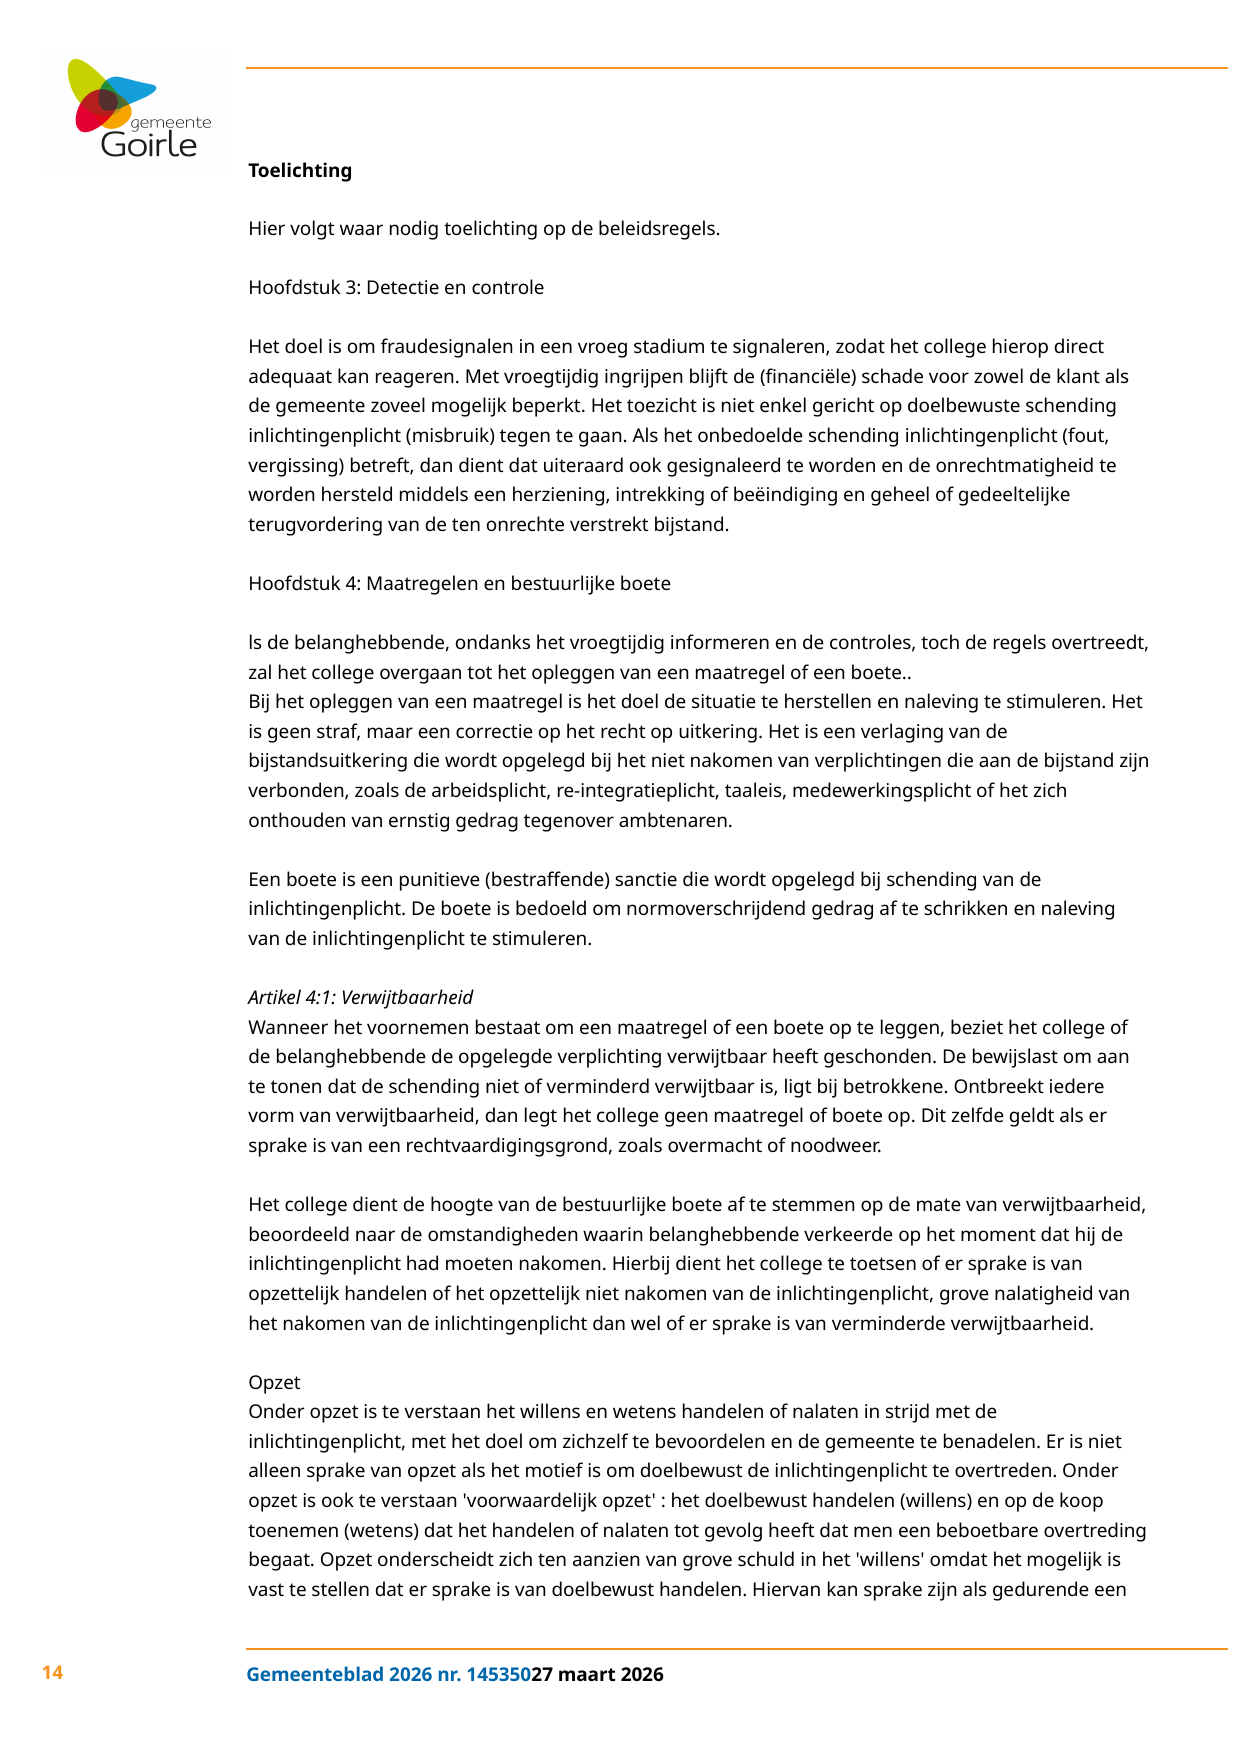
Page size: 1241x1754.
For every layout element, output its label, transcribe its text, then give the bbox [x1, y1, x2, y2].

text Onder opzet is te verstaan het willens en wetens handelen of nalaten in strijd met de inlichtingenplicht, met het doel om zichzelf te bevoordelen en de gemeente te benadelen. Er is niet alleen sprake van opzet als het motief is om doelbewust de inlichtingenplicht te overtreden. Onder opzet is ook te verstaan 'voorwaardelijk opzet' : het doelbewust handelen (willens) en op de koop toenemen (wetens) dat het handelen of nalaten tot gevolg heeft dat men een beboetbare overtreding begaat. Opzet onderscheidt zich ten aanzien van grove schuld in het 'willens' omdat het mogelijk is vast te stellen dat er sprake is van doelbewust handelen. Hiervan kan sprake zijn als gedurende een [248, 1398, 1152, 1602]
text Het college dient de hoogte van de bestuurlijke boete af te stemmen op de mate van verwijtbaarheid, beoordeeld naar de omstandigheden waarin belanghebbende verkeerde op het moment dat hij de inlichtingenplicht had moeten nakomen. Hierbij dient het college te toetsen of er sprake is van opzettelijk handelen of het opzettelijk niet nakomen van de inlichtingenplicht, grove nalatigheid van het nakomen van de inlichtingenplicht dan wel of er sprake is van verminderde verwijtbaarheid. [248, 1191, 1152, 1335]
text Bij het opleggen van een maatregel is het doel de situatie te herstellen en naleving te stimuleren. Het is geen straf, maar een correctie op het recht op uitkering. Het is een verlaging van de bijstandsuitkering die wordt opgelegd bij het niet nakomen van verplichtingen die aan de bijstand zijn verbonden, zoals de arbeidsplicht, re-integratieplicht, taaleis, medewerkingsplicht of het zich onthouden van ernstig gedrag tegenover ambtenaren. [248, 688, 1152, 832]
text Hoofdstuk 4: Maatregelen en bestuurlijke boete [248, 570, 1152, 596]
text Het doel is om fraudesignalen in een vroeg stadium te signaleren, zodat het college hierop direct adequaat kan reageren. Met vroegtijdig ingrijpen blijft de (financiële) schade voor zowel de klant als de gemeente zoveel mogelijk beperkt. Het toezicht is niet enkel gericht op doelbewuste schending inlichtingenplicht (misbruik) tegen te gaan. Als het onbedoelde schending inlichtingenplicht (fout, vergissing) betreft, dan dient dat uiteraard ook gesignaleerd te worden en de onrechtmatigheid te worden hersteld middels een herziening, intrekking of beëindiging en geheel of gedeeltelijke terugvordering van de ten onrechte verstrekt bijstand. [248, 333, 1152, 537]
text ls de belanghebbende, ondanks het vroegtijdig informeren en de controles, toch de regels overtreedt, zal het college overgaan tot het opleggen van een maatregel of een boete.. [248, 629, 1152, 684]
text Artikel 4:1: Verwijtbaarheid [248, 984, 1152, 1010]
text Hoofdstuk 3: Detectie en controle [248, 274, 1152, 300]
picture [41, 47, 231, 172]
text Wanneer het voornemen bestaat om een maatregel of een boete op te leggen, beziet het college of de belanghebbende de opgelegde verplichting verwijtbaar heeft geschonden. De bewijslast om aan te tonen dat de schending niet of verminderd verwijtbaar is, ligt bij betrokkene. Ontbreekt iedere vorm van verwijtbaarheid, dan legt het college geen maatregel of boete op. Dit zelfde geldt als er sprake is van een rechtvaardigingsgrond, zoals overmacht of noodweer. [248, 1014, 1152, 1158]
text Opzet [248, 1369, 1152, 1394]
text Hier volgt waar nodig toelichting op de beleidsregels. [248, 215, 1152, 241]
text Toelichting [248, 146, 1152, 186]
text Een boete is een punitieve (bestraffende) sanctie die wordt opgelegd bij schending van de inlichtingenplicht. De boete is bedoeld om normoverschrijdend gedrag af te schrikken en naleving van de inlichtingenplicht te stimuleren. [248, 866, 1152, 951]
